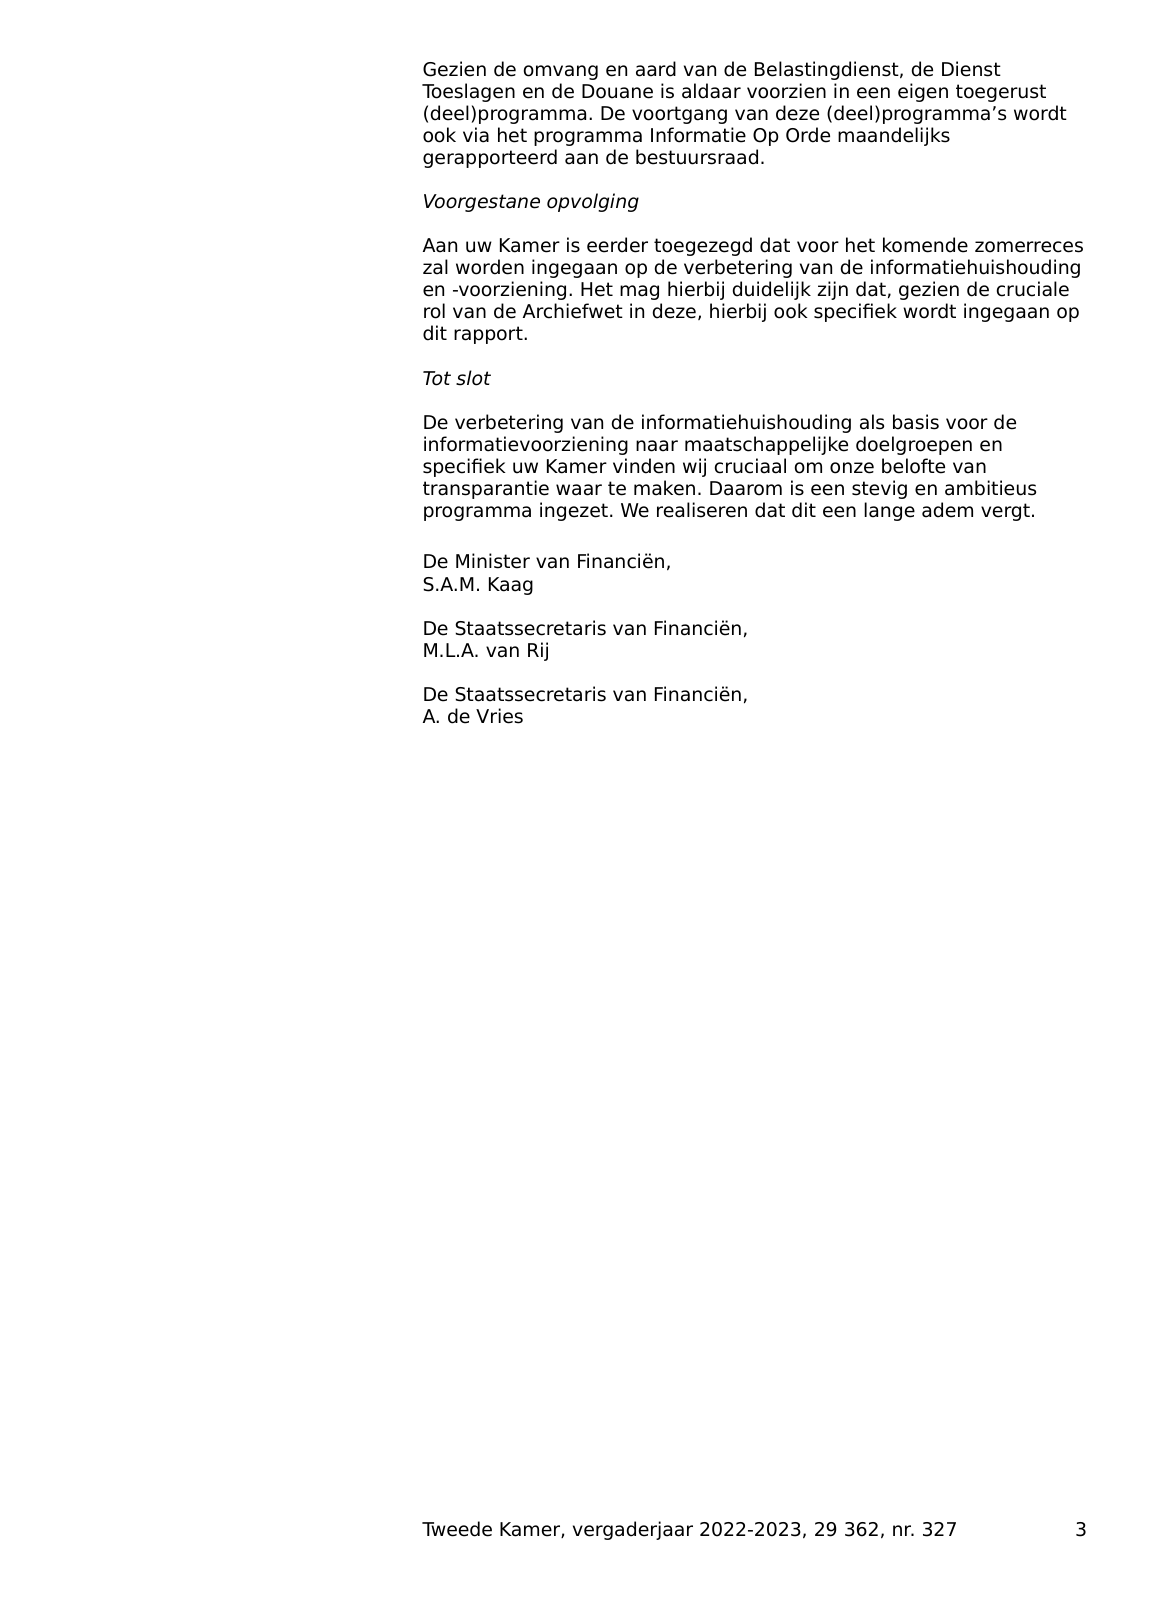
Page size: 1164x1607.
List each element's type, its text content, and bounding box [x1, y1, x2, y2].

text Aan uw Kamer is eerder toegezegd dat voor het komende zomerreces zal worden ingegaan op de verbetering van de informatiehuishouding en -voorziening. Het mag hierbij duidelijk zijn dat, gezien de cruciale rol van de Archiefwet in deze, hierbij ook specifiek wordt ingegaan op dit rapport. [422, 235, 1087, 345]
subtitle Voorgestane opvolging [422, 191, 1087, 213]
text Gezien de omvang en aard van de Belastingdienst, de Dienst Toeslagen en de Douane is aldaar voorzien in een eigen toegerust (deel)programma. De voortgang van deze (deel)programma’s wordt ook via het programma Informatie Op Orde maandelijks gerapporteerd aan de bestuursraad. [422, 59, 1087, 169]
text De verbetering van de informatiehuishouding als basis voor de informatievoorziening naar maatschappelijke doelgroepen en specifiek uw Kamer vinden wij cruciaal om onze belofte van transparantie waar te maken. Daarom is een stevig en ambitieus programma ingezet. We realiseren dat dit een lange adem vergt. [422, 412, 1087, 521]
subtitle Tot slot [422, 367, 1087, 389]
text De Minister van Financiën, S.A.M. Kaag [422, 551, 1087, 595]
text De Staatssecretaris van Financiën, A. de Vries [422, 684, 1087, 728]
text De Staatssecretaris van Financiën, M.L.A. van Rij [422, 618, 1087, 662]
